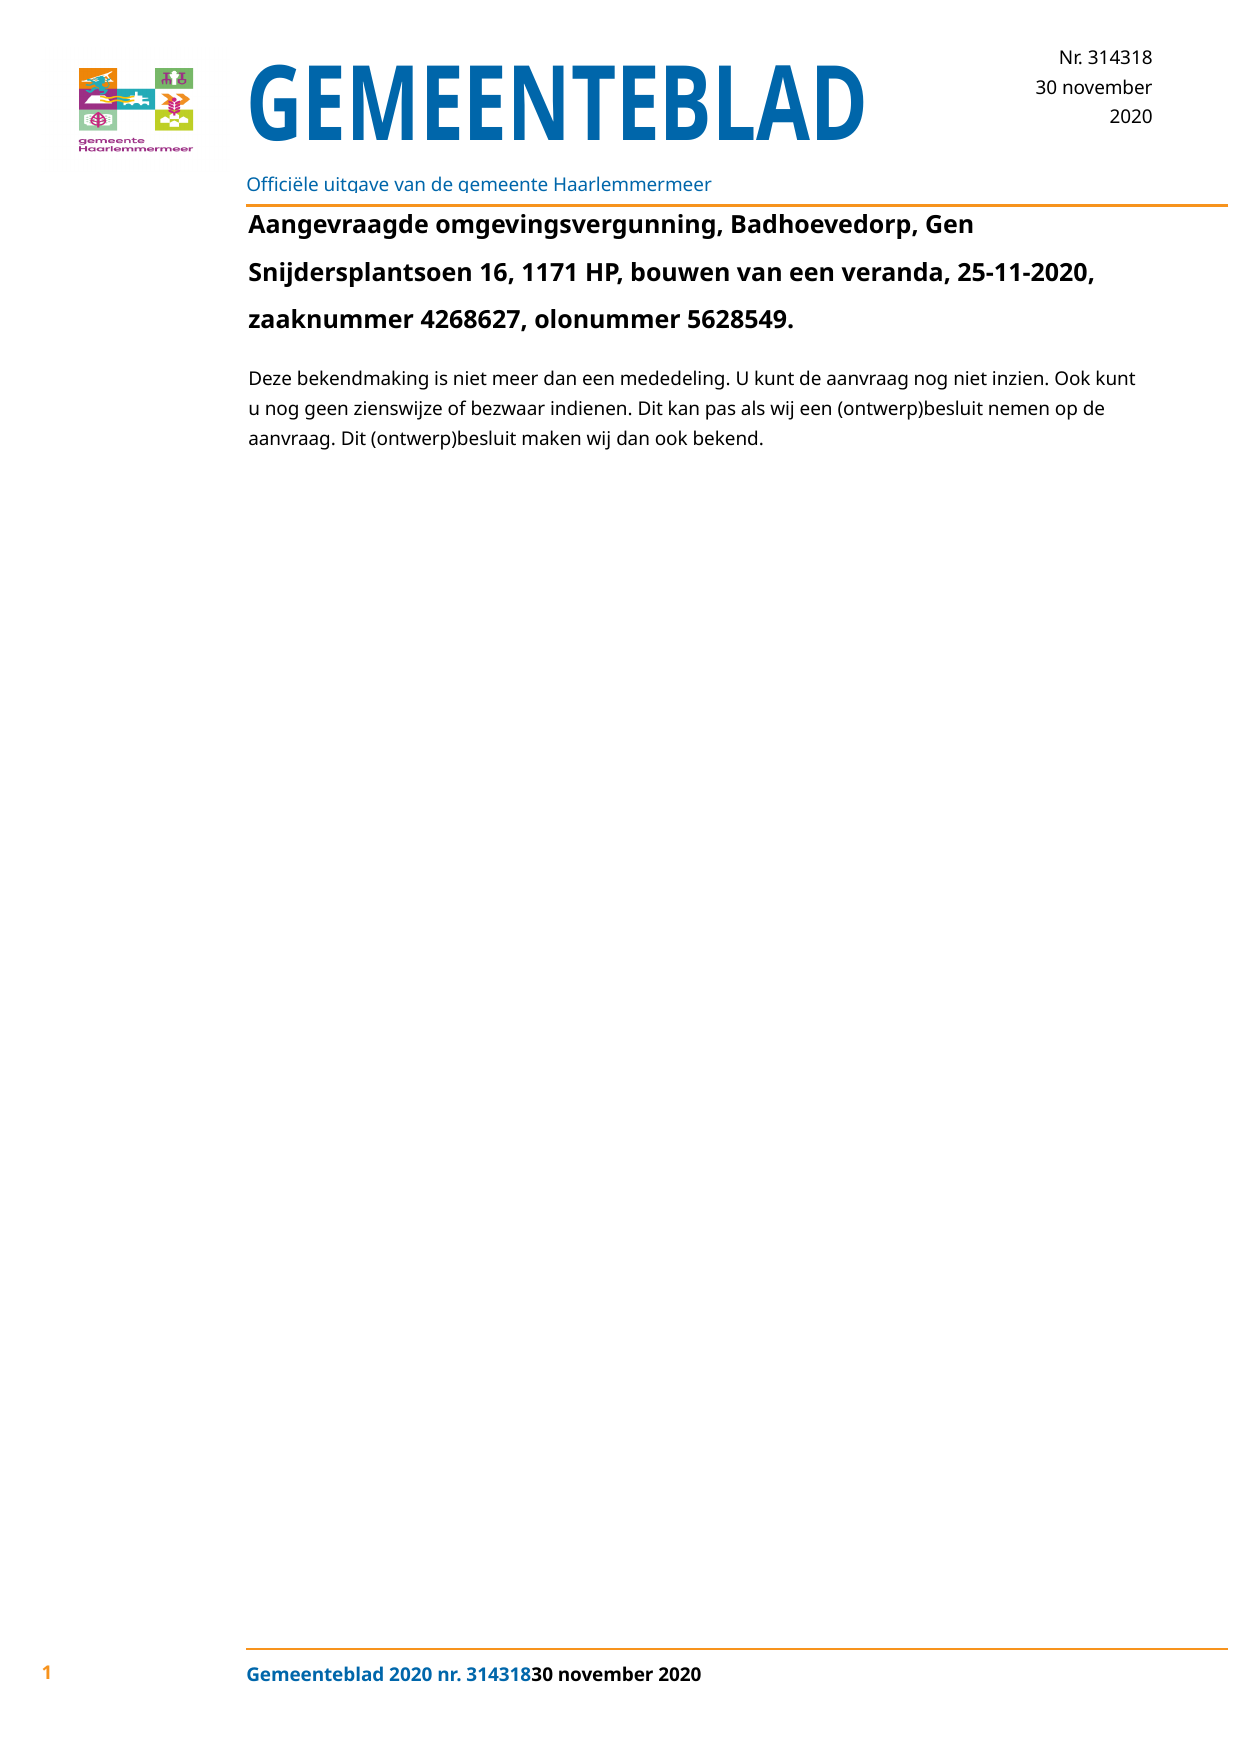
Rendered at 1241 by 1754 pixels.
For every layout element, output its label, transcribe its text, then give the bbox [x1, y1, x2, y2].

text Aangevraagde omgevingsvergunning, Badhoevedorp, Gen Snijdersplantsoen 16, 1171 HP, bouwen van een veranda, 25-11-2020, zaaknummer 4268627, olonummer 5628549. [248, 207, 1152, 336]
text Deze bekendmaking is niet meer dan een mededeling. U kunt de aanvraag nog niet inzien. Ook kunt u nog geen zienswijze of bezwaar indienen. Dit kan pas als wij een (ontwerp)besluit nemen op de aanvraag. Dit (ontwerp)besluit maken wij dan ook bekend. [248, 366, 1152, 450]
picture [41, 47, 231, 172]
